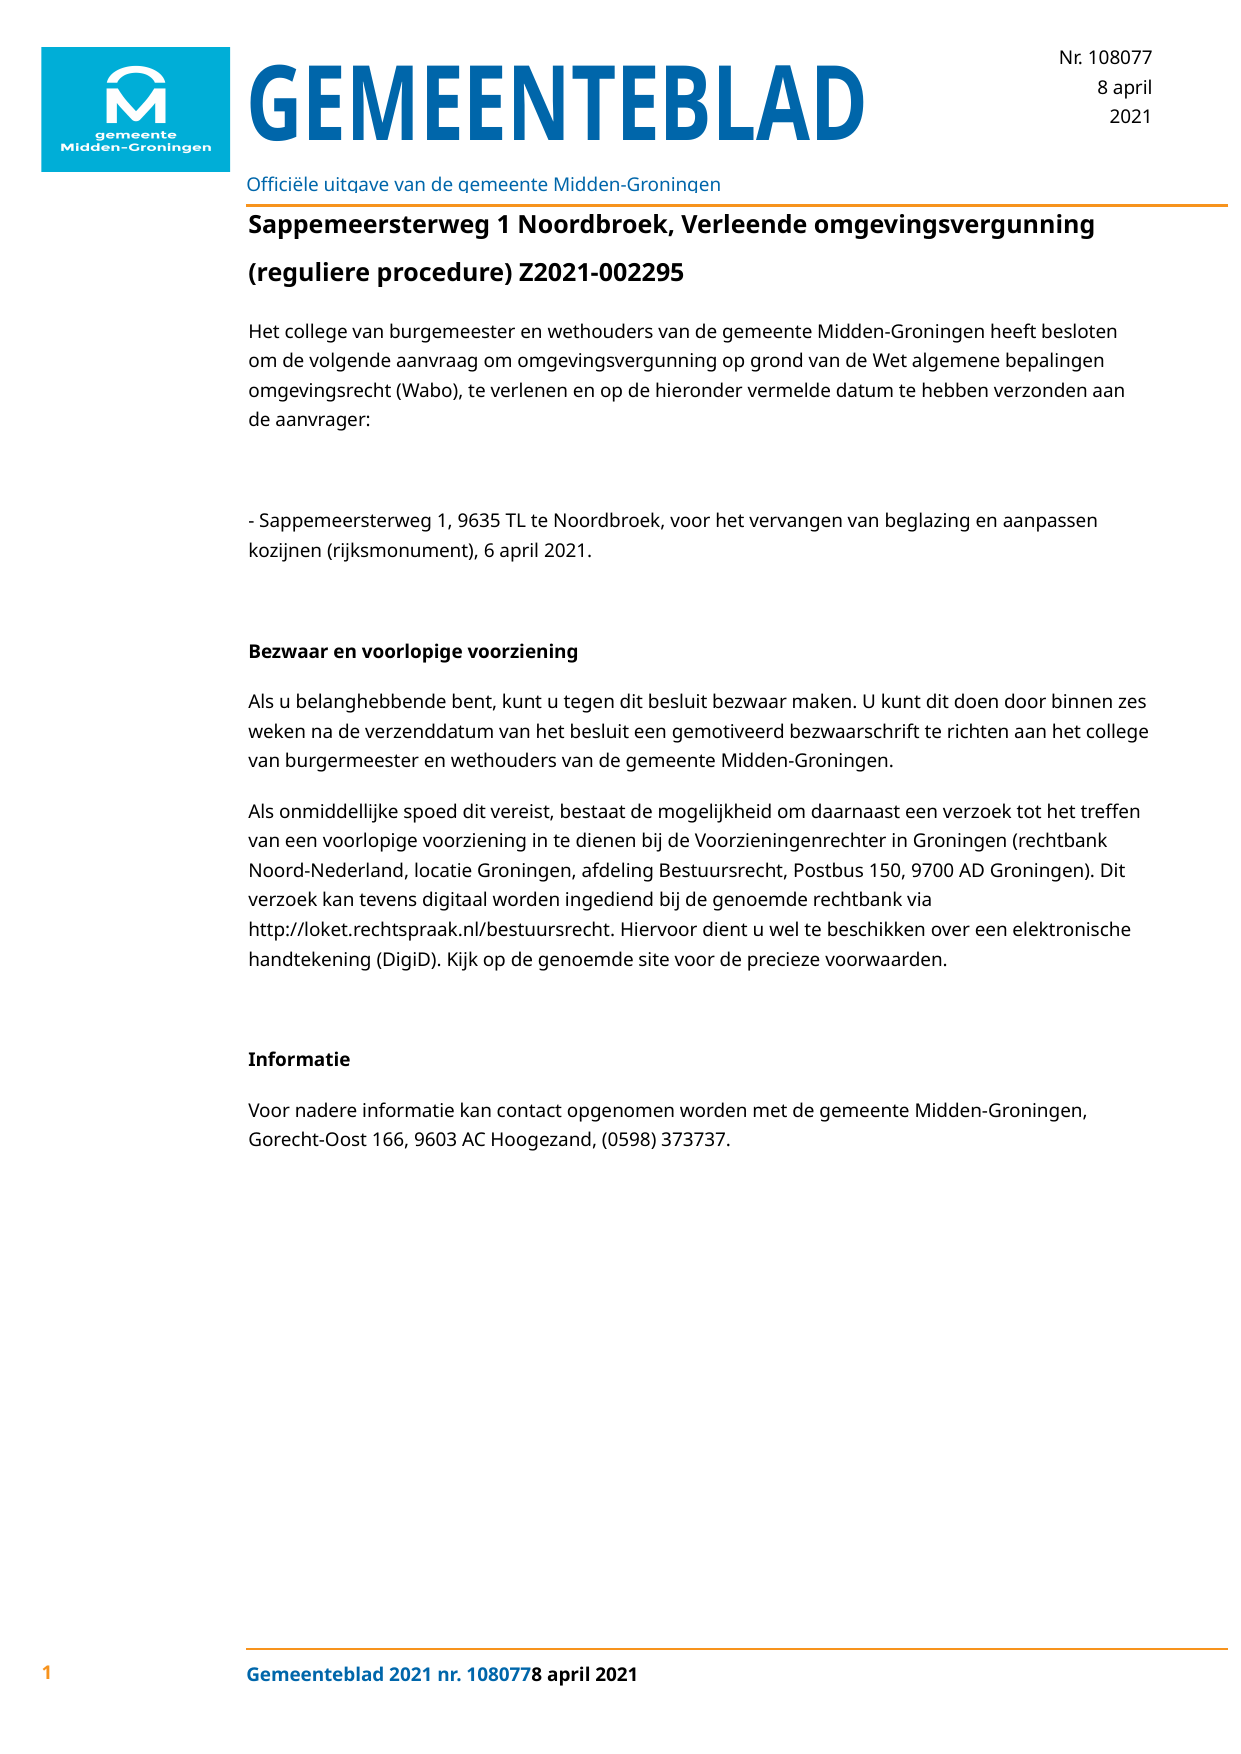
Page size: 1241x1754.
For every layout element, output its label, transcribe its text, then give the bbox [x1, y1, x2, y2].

text Voor nadere informatie kan contact opgenomen worden met de gemeente Midden-Groningen, Gorecht-Oost 166, 9603 AC Hoogezand, (0598) 373737. [248, 1097, 1152, 1152]
text Als onmiddellijke spoed dit vereist, bestaat de mogelijkheid om daarnaast een verzoek tot het treffen van een voorlopige voorziening in te dienen bij de Voorzieningenrechter in Groningen (rechtbank Noord-Nederland, locatie Groningen, afdeling Bestuursrecht, Postbus 150, 9700 AD Groningen). Dit verzoek kan tevens digitaal worden ingediend bij de genoemde rechtbank via http://loket.rechtspraak.nl/bestuursrecht. Hiervoor dient u wel te beschikken over een elektronische handtekening (DigiD). Kijk op de genoemde site voor de precieze voorwaarden. [248, 798, 1152, 972]
picture [108, 66, 164, 82]
text Sappemeersterweg 1 Noordbroek, Verleende omgevingsvergunning (reguliere procedure) Z2021-002295 [248, 207, 1152, 288]
picture [184, 146, 190, 153]
text - Sappemeersterweg 1, 9635 TL te Noordbroek, voor het vervangen van beglazing en aanpassen kozijnen (rijksmonument), 6 april 2021. [248, 507, 1152, 563]
text Als u belanghebbende bent, kunt u tegen dit besluit bezwaar maken. U kunt dit doen door binnen zes weken na de verzenddatum van het besluit een gemotiveerd bezwaarschrift te richten aan het college van burgermeester en wethouders van de gemeente Midden-Groningen. [248, 688, 1152, 773]
text Bezwaar en voorlopige voorziening [248, 638, 1152, 664]
picture [107, 89, 165, 122]
text Het college van burgemeester en wethouders van de gemeente Midden-Groningen heeft besloten om de volgende aanvraag om omgevingsvergunning op grond van de Wet algemene bepalingen omgevingsrecht (Wabo), te verlenen en op de hieronder vermelde datum te hebben verzonden aan de aanvrager: [248, 318, 1152, 432]
text Informatie [248, 1047, 1152, 1072]
